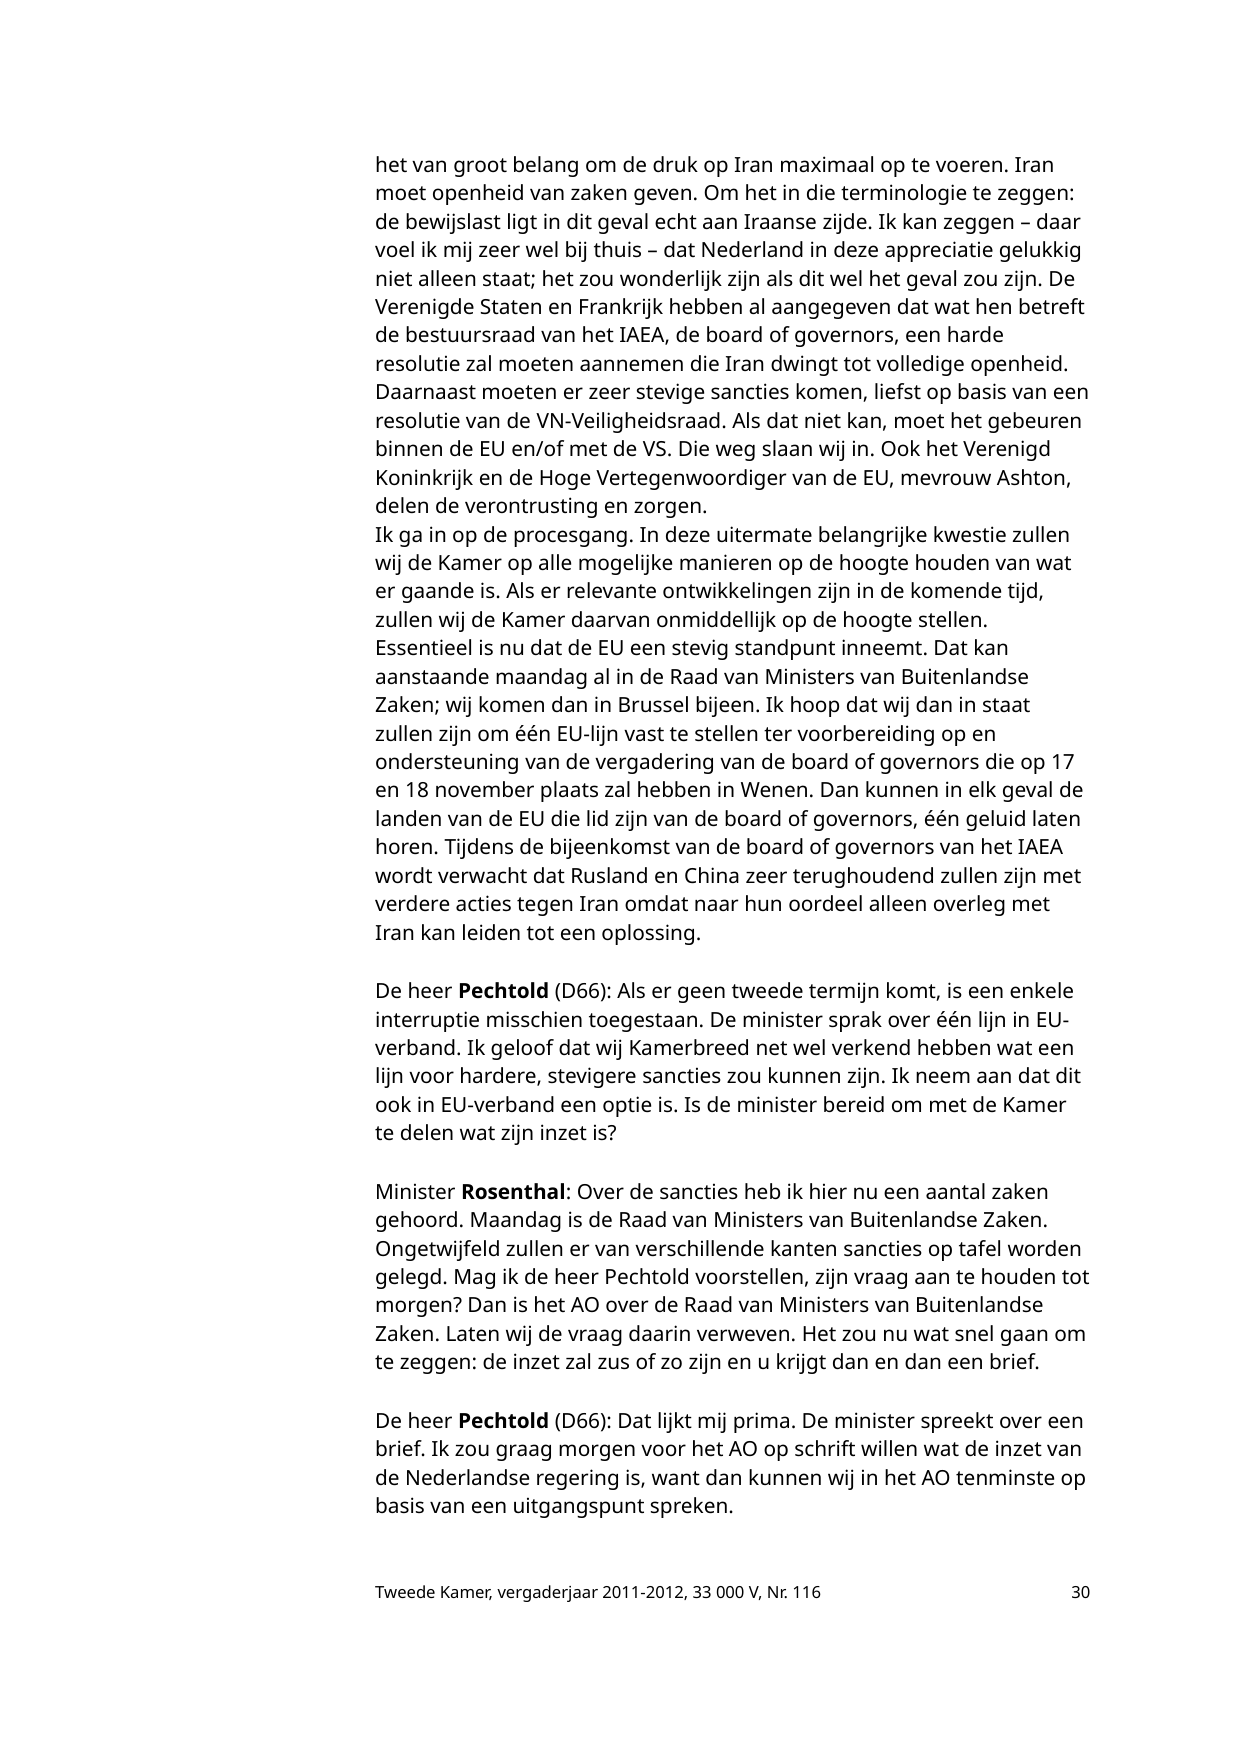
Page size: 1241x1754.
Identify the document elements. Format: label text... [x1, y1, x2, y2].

text De heer Pechtold (D66): Dat lijkt mij prima. De minister spreekt over een brief. Ik zou graag morgen voor het AO op schrift willen wat de inzet van de Nederlandse regering is, want dan kunnen wij in het AO tenminste op basis van een uitgangspunt spreken. [375, 1406, 1090, 1520]
text De heer Pechtold (D66): Als er geen tweede termijn komt, is een enkele interruptie misschien toegestaan. De minister sprak over één lijn in EU-verband. Ik geloof dat wij Kamerbreed net wel verkend hebben wat een lijn voor hardere, stevigere sancties zou kunnen zijn. Ik neem aan dat dit ook in EU-verband een optie is. Is de minister bereid om met de Kamer te delen wat zijn inzet is? [375, 976, 1090, 1147]
text Ik ga in op de procesgang. In deze uitermate belangrijke kwestie zullen wij de Kamer op alle mogelijke manieren op de hoogte houden van wat er gaande is. Als er relevante ontwikkelingen zijn in de komende tijd, zullen wij de Kamer daarvan onmiddellijk op de hoogte stellen. Essentieel is nu dat de EU een stevig standpunt inneemt. Dat kan aanstaande maandag al in de Raad van Ministers van Buitenlandse Zaken; wij komen dan in Brussel bijeen. Ik hoop dat wij dan in staat zullen zijn om één EU-lijn vast te stellen ter voorbereiding op en ondersteuning van de vergadering van de board of governors die op 17 en 18 november plaats zal hebben in Wenen. Dan kunnen in elk geval de landen van de EU die lid zijn van de board of governors, één geluid laten horen. Tijdens de bijeenkomst van de board of governors van het IAEA wordt verwacht dat Rusland en China zeer terughoudend zullen zijn met verdere acties tegen Iran omdat naar hun oordeel alleen overleg met Iran kan leiden tot een oplossing. [375, 520, 1090, 946]
text Minister Rosenthal: Over de sancties heb ik hier nu een aantal zaken gehoord. Maandag is de Raad van Ministers van Buitenlandse Zaken. Ongetwijfeld zullen er van verschillende kanten sancties op tafel worden gelegd. Mag ik de heer Pechtold voorstellen, zijn vraag aan te houden tot morgen? Dan is het AO over de Raad van Ministers van Buitenlandse Zaken. Laten wij de vraag daarin verweven. Het zou nu wat snel gaan om te zeggen: de inzet zal zus of zo zijn en u krijgt dan en dan een brief. [375, 1177, 1090, 1376]
text het van groot belang om de druk op Iran maximaal op te voeren. Iran moet openheid van zaken geven. Om het in die terminologie te zeggen: de bewijslast ligt in dit geval echt aan Iraanse zijde. Ik kan zeggen – daar voel ik mij zeer wel bij thuis – dat Nederland in deze appreciatie gelukkig niet alleen staat; het zou wonderlijk zijn als dit wel het geval zou zijn. De Verenigde Staten en Frankrijk hebben al aangegeven dat wat hen betreft de bestuursraad van het IAEA, de board of governors, een harde resolutie zal moeten aannemen die Iran dwingt tot volledige openheid. Daarnaast moeten er zeer stevige sancties komen, liefst op basis van een resolutie van de VN-Veiligheidsraad. Als dat niet kan, moet het gebeuren binnen de EU en/of met de VS. Die weg slaan wij in. Ook het Verenigd Koninkrijk en de Hoge Vertegenwoordiger van de EU, mevrouw Ashton, delen de verontrusting en zorgen. [375, 150, 1090, 520]
